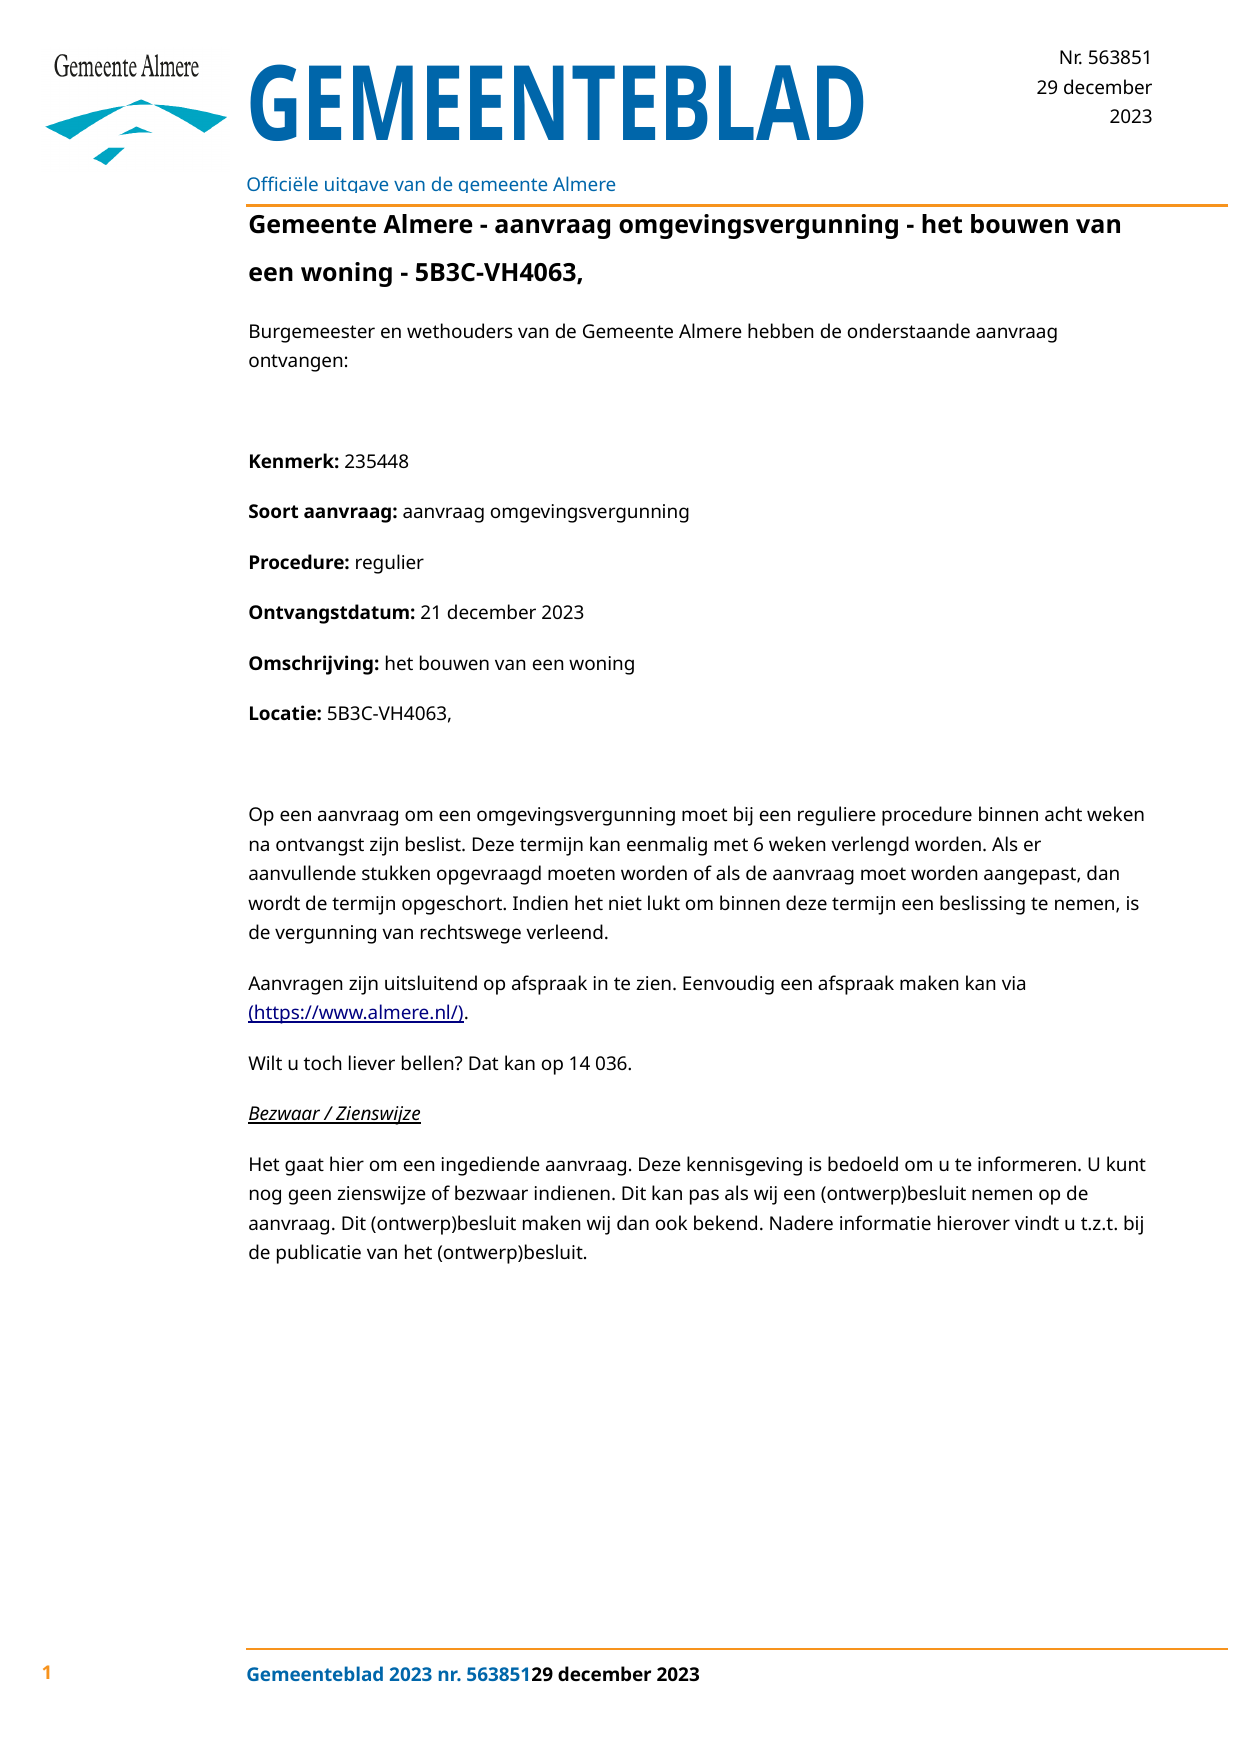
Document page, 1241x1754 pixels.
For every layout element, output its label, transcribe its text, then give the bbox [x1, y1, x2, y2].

text Aanvragen zijn uitsluitend op afspraak in te zien. Eenvoudig een afspraak maken kan via (https://www.almere.nl/). [248, 970, 1152, 1025]
text Burgemeester en wethouders van de Gemeente Almere hebben de onderstaande aanvraag ontvangen: [248, 318, 1152, 373]
text Wilt u toch liever bellen? Dat kan op 14 036. [248, 1050, 1152, 1076]
picture [41, 47, 231, 172]
text Op een aanvraag om een omgevingsvergunning moet bij een reguliere procedure binnen acht weken na ontvangst zijn beslist. Deze termijn kan eenmalig met 6 weken verlengd worden. Als er aanvullende stukken opgevraagd moeten worden of als de aanvraag moet worden aangepast, dan wordt de termijn opgeschort. Indien het niet lukt om binnen deze termijn een beslissing te nemen, is de vergunning van rechtswege verleend. [248, 801, 1152, 945]
text Kenmerk: 235448 [248, 448, 1152, 474]
text Gemeente Almere - aanvraag omgevingsvergunning - het bouwen van een woning - 5B3C-VH4063, [248, 207, 1152, 288]
text Omschrijving: het bouwen van een woning [248, 650, 1152, 676]
text Locatie: 5B3C-VH4063, [248, 700, 1152, 726]
text Ontvangstdatum: 21 december 2023 [248, 599, 1152, 625]
text Soort aanvraag: aanvraag omgevingsvergunning [248, 499, 1152, 524]
text Bezwaar / Zienswijze [248, 1100, 1152, 1126]
text Het gaat hier om een ingediende aanvraag. Deze kennisgeving is bedoeld om u te informeren. U kunt nog geen zienswijze of bezwaar indienen. Dit kan pas als wij een (ontwerp)besluit nemen op de aanvraag. Dit (ontwerp)besluit maken wij dan ook bekend. Nadere informatie hierover vindt u t.z.t. bij de publicatie van het (ontwerp)besluit. [248, 1151, 1152, 1265]
text Procedure: regulier [248, 549, 1152, 575]
